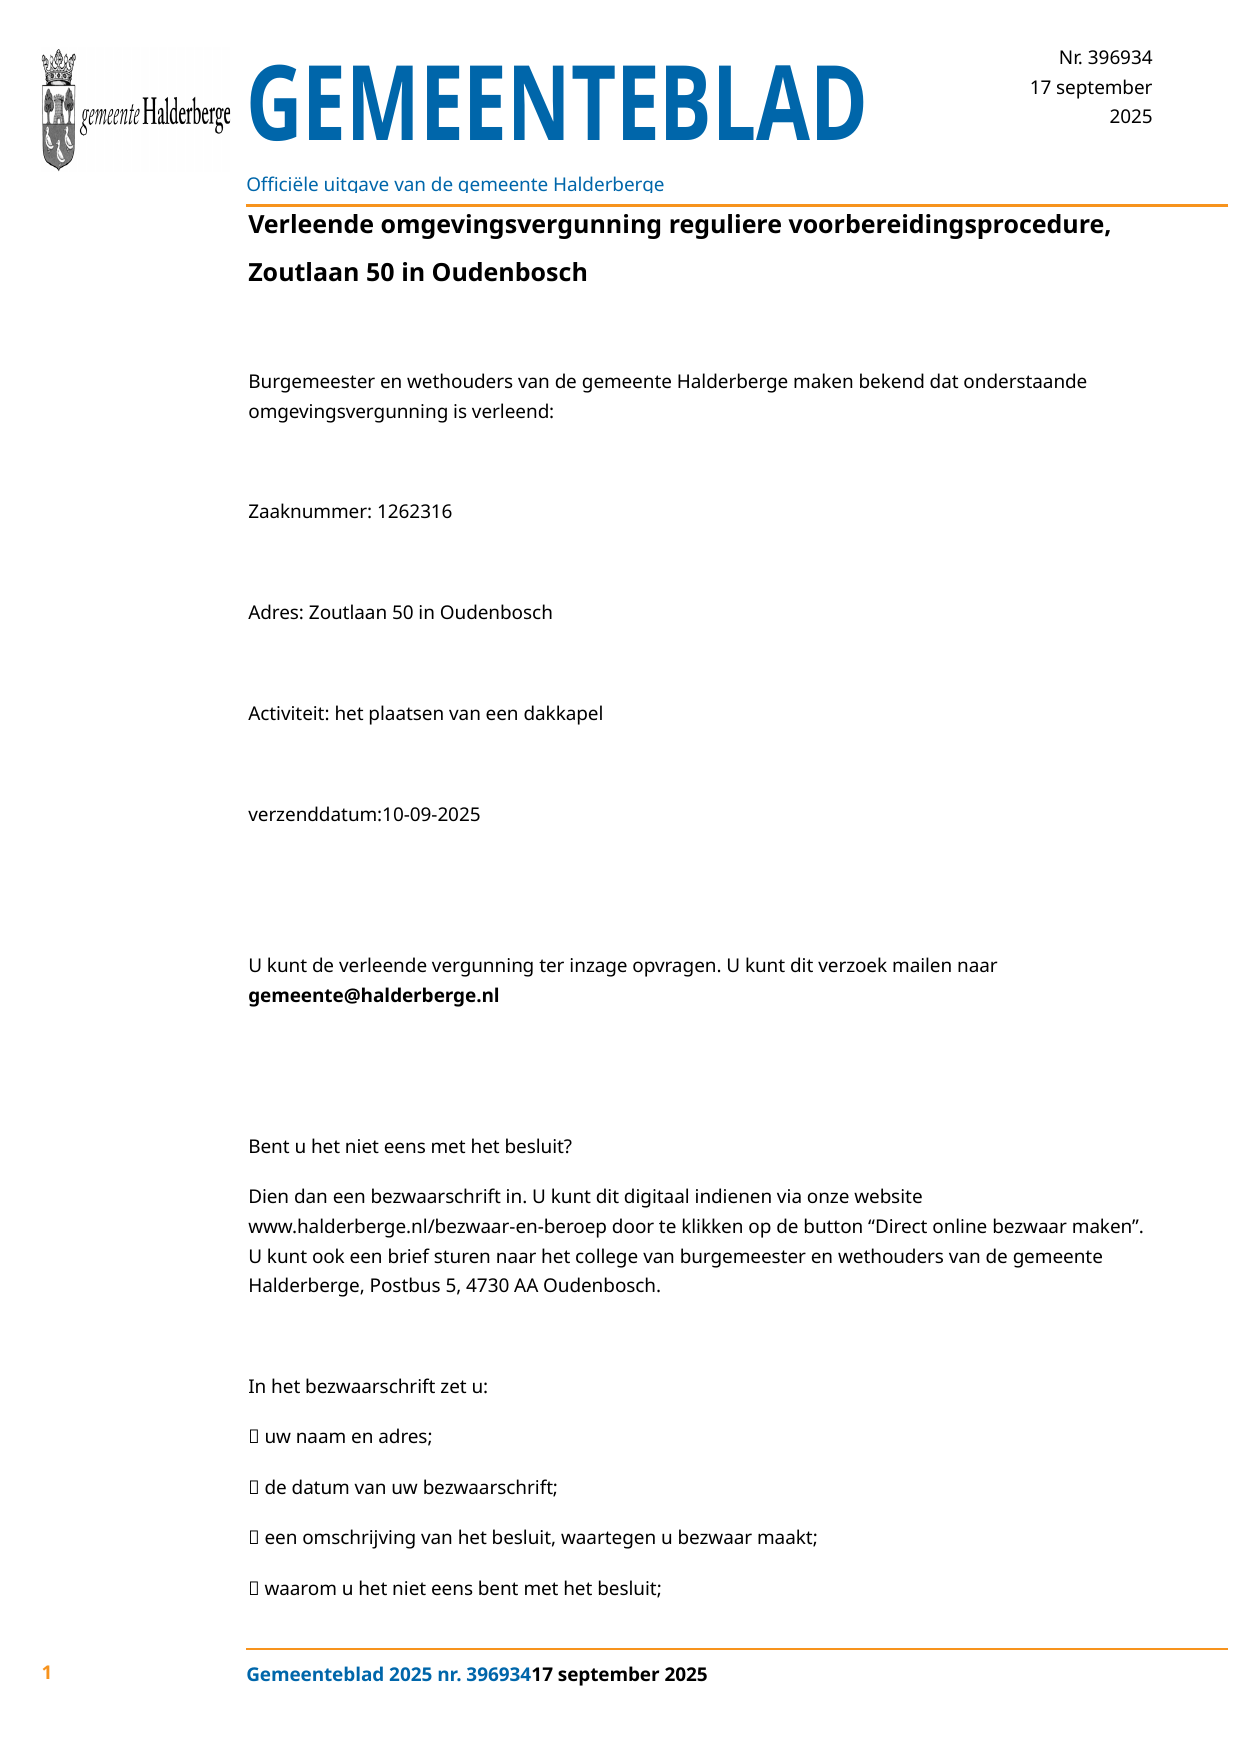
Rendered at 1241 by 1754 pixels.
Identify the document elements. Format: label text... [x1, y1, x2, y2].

text U kunt de verleende vergunning ter inzage opvragen. U kunt dit verzoek mailen naar gemeente@halderberge.nl [248, 952, 1152, 1008]
text Dien dan een bezwaarschrift in. U kunt dit digitaal indienen via onze website www.halderberge.nl/bezwaar-en-beroep door te klikken op de button “Direct online bezwaar maken”. U kunt ook een brief sturen naar het college van burgemeester en wethouders van de gemeente Halderberge, Postbus 5, 4730 AA Oudenbosch. [248, 1184, 1152, 1298]
text  waarom u het niet eens bent met het besluit; [248, 1575, 1152, 1601]
picture [41, 47, 231, 172]
text In het bezwaarschrift zet u: [248, 1373, 1152, 1399]
text verzenddatum:10-09-2025 [248, 801, 1152, 827]
text Verleende omgevingsvergunning reguliere voorbereidingsprocedure, Zoutlaan 50 in Oudenbosch [248, 207, 1152, 288]
text Adres: Zoutlaan 50 in Oudenbosch [248, 599, 1152, 625]
text Bent u het niet eens met het besluit? [248, 1133, 1152, 1159]
text  een omschrijving van het besluit, waartegen u bezwaar maakt; [248, 1524, 1152, 1550]
text Activiteit: het plaatsen van een dakkapel [248, 700, 1152, 726]
text Zaaknummer: 1262316 [248, 499, 1152, 524]
text  uw naam en adres; [248, 1424, 1152, 1449]
text Burgemeester en wethouders van de gemeente Halderberge maken bekend dat onderstaande omgevingsvergunning is verleend: [248, 368, 1152, 424]
text  de datum van uw bezwaarschrift; [248, 1474, 1152, 1500]
